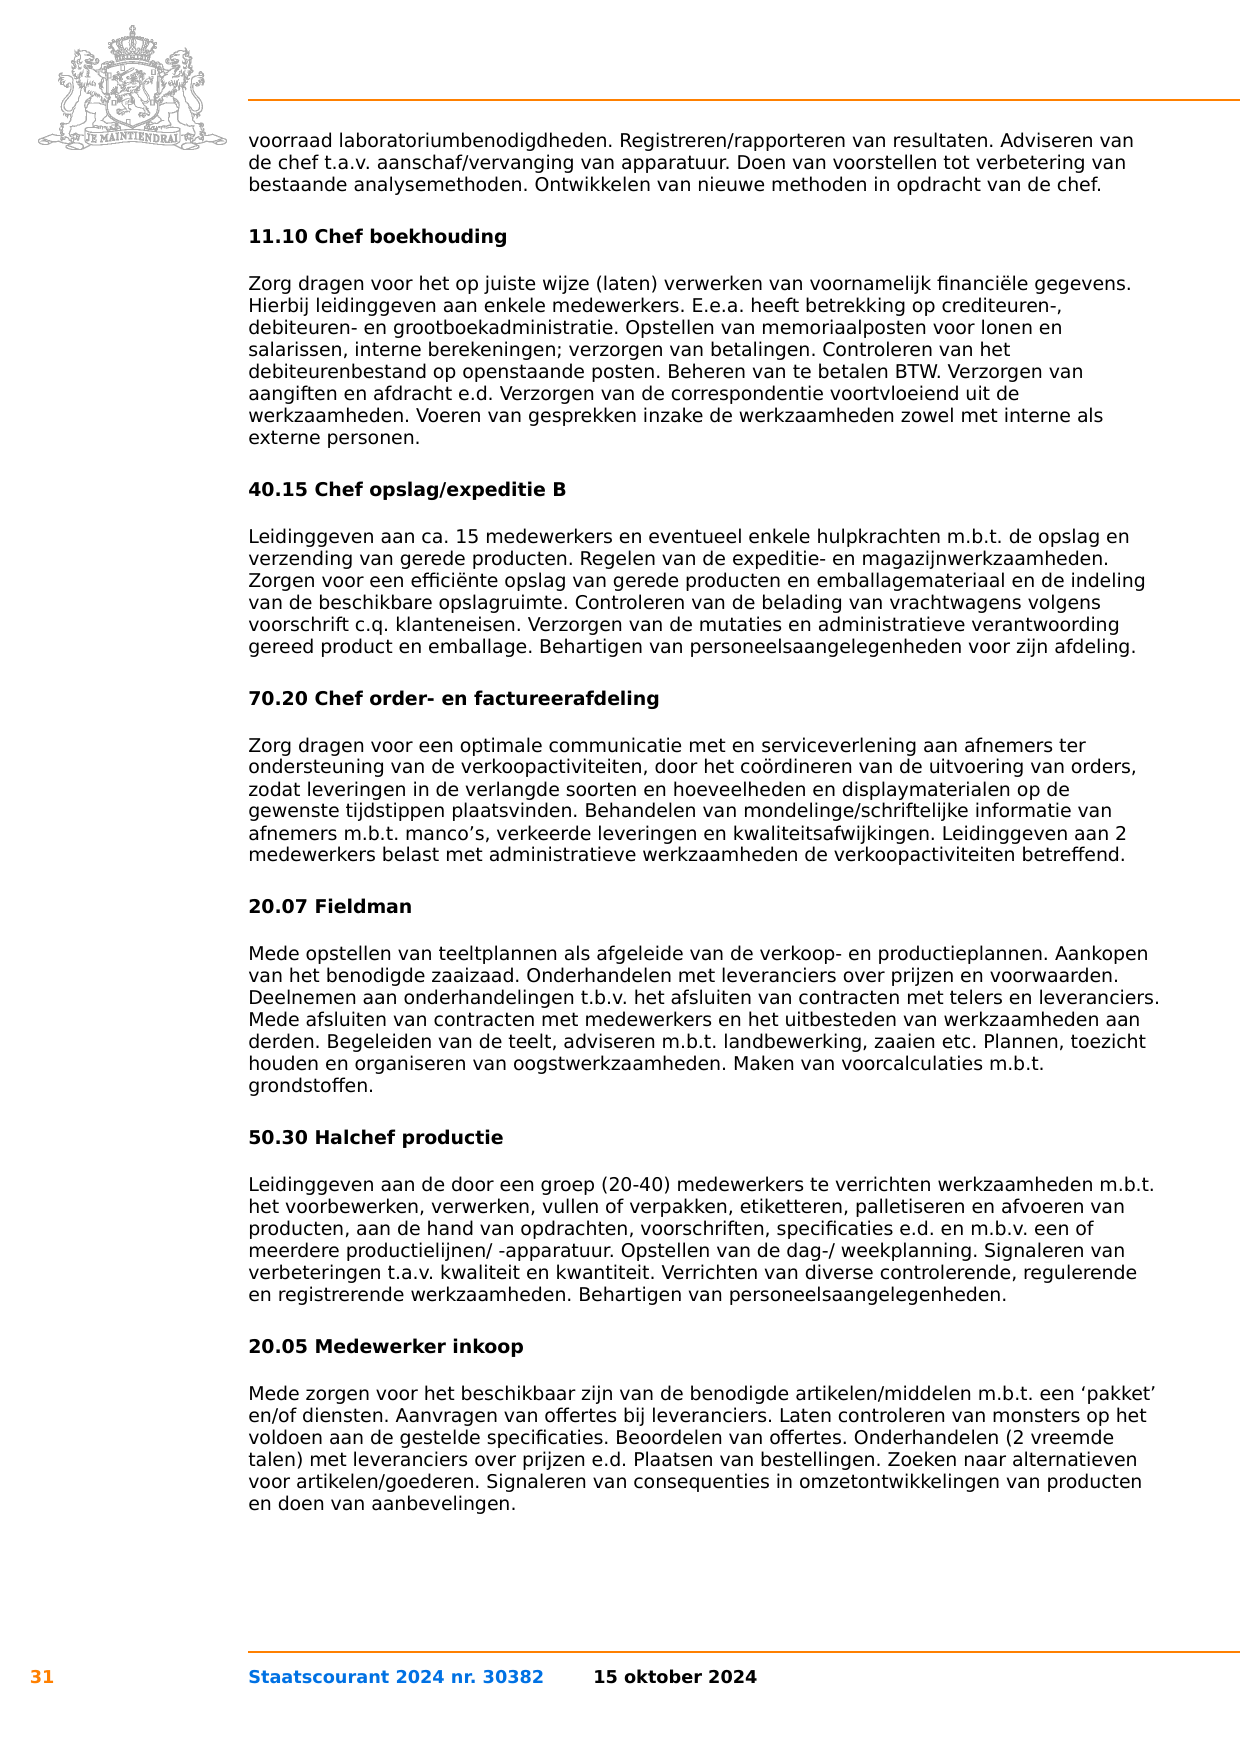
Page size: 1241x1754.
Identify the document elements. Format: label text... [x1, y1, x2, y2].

subtitle 20.05 Medewerker inkoop [248, 1336, 1163, 1358]
text Mede zorgen voor het beschikbaar zijn van de benodigde artikelen/middelen m.b.t. een ‘pakket’ en/of diensten. Aanvragen van offertes bij leveranciers. Laten controleren van monsters op het voldoen aan de gestelde specificaties. Beoordelen van offertes. Onderhandelen (2 vreemde talen) met leveranciers over prijzen e.d. Plaatsen van bestellingen. Zoeken naar alternatieven voor artikelen/goederen. Signaleren van consequenties in omzetontwikkelingen van producten en doen van aanbevelingen. [248, 1383, 1163, 1515]
text Zorg dragen voor het op juiste wijze (laten) verwerken van voornamelijk financiële gegevens. Hierbij leidinggeven aan enkele medewerkers. E.e.a. heeft betrekking op crediteuren-, debiteuren- en grootboekadministratie. Opstellen van memoriaalposten voor lonen en salarissen, interne berekeningen; verzorgen van betalingen. Controleren van het debiteurenbestand op openstaande posten. Beheren van te betalen BTW. Verzorgen van aangiften en afdracht e.d. Verzorgen van de correspondentie voortvloeiend uit de werkzaamheden. Voeren van gesprekken inzake de werkzaamheden zowel met interne als externe personen. [248, 273, 1163, 449]
subtitle 50.30 Halchef productie [248, 1127, 1163, 1149]
picture [38, 25, 227, 150]
text Zorg dragen voor een optimale communicatie met en serviceverlening aan afnemers ter ondersteuning van de verkoopactiviteiten, door het coördineren van de uitvoering van orders, zodat leveringen in de verlangde soorten en hoeveelheden en displaymaterialen op de gewenste tijdstippen plaatsvinden. Behandelen van mondelinge/schriftelijke informatie van afnemers m.b.t. manco’s, verkeerde leveringen en kwaliteitsafwijkingen. Leidinggeven aan 2 medewerkers belast met administratieve werkzaamheden de verkoopactiviteiten betreffend. [248, 734, 1163, 866]
subtitle 70.20 Chef order- en factureerafdeling [248, 687, 1163, 709]
subtitle 40.15 Chef opslag/expeditie B [248, 479, 1163, 501]
subtitle 11.10 Chef boekhouding [248, 226, 1163, 248]
text voorraad laboratoriumbenodigdheden. Registreren/rapporteren van resultaten. Adviseren van de chef t.a.v. aanschaf/vervanging van apparatuur. Doen van voorstellen tot verbetering van bestaande analysemethoden. Ontwikkelen van nieuwe methoden in opdracht van de chef. [248, 130, 1163, 196]
subtitle 20.07 Fieldman [248, 896, 1163, 918]
text Leidinggeven aan de door een groep (20-40) medewerkers te verrichten werkzaamheden m.b.t. het voorbewerken, verwerken, vullen of verpakken, etiketteren, palletiseren en afvoeren van producten, aan de hand van opdrachten, voorschriften, specificaties e.d. en m.b.v. een of meerdere productielijnen/ -apparatuur. Opstellen van de dag-/ weekplanning. Signaleren van verbeteringen t.a.v. kwaliteit en kwantiteit. Verrichten van diverse controlerende, regulerende en registrerende werkzaamheden. Behartigen van personeelsaangelegenheden. [248, 1174, 1163, 1306]
text Leidinggeven aan ca. 15 medewerkers en eventueel enkele hulpkrachten m.b.t. de opslag en verzending van gerede producten. Regelen van de expeditie- en magazijnwerkzaamheden. Zorgen voor een efficiënte opslag van gerede producten en emballagemateriaal en de indeling van de beschikbare opslagruimte. Controleren van de belading van vrachtwagens volgens voorschrift c.q. klanteneisen. Verzorgen van de mutaties en administratieve verantwoording gereed product en emballage. Behartigen van personeelsaangelegenheden voor zijn afdeling. [248, 526, 1163, 657]
text Mede opstellen van teeltplannen als afgeleide van de verkoop- en productieplannen. Aankopen van het benodigde zaaizaad. Onderhandelen met leveranciers over prijzen en voorwaarden. Deelnemen aan onderhandelingen t.b.v. het afsluiten van contracten met telers en leveranciers. Mede afsluiten van contracten met medewerkers en het uitbesteden van werkzaamheden aan derden. Begeleiden van de teelt, adviseren m.b.t. landbewerking, zaaien etc. Plannen, toezicht houden en organiseren van oogstwerkzaamheden. Maken van voorcalculaties m.b.t. grondstoffen. [248, 943, 1163, 1097]
